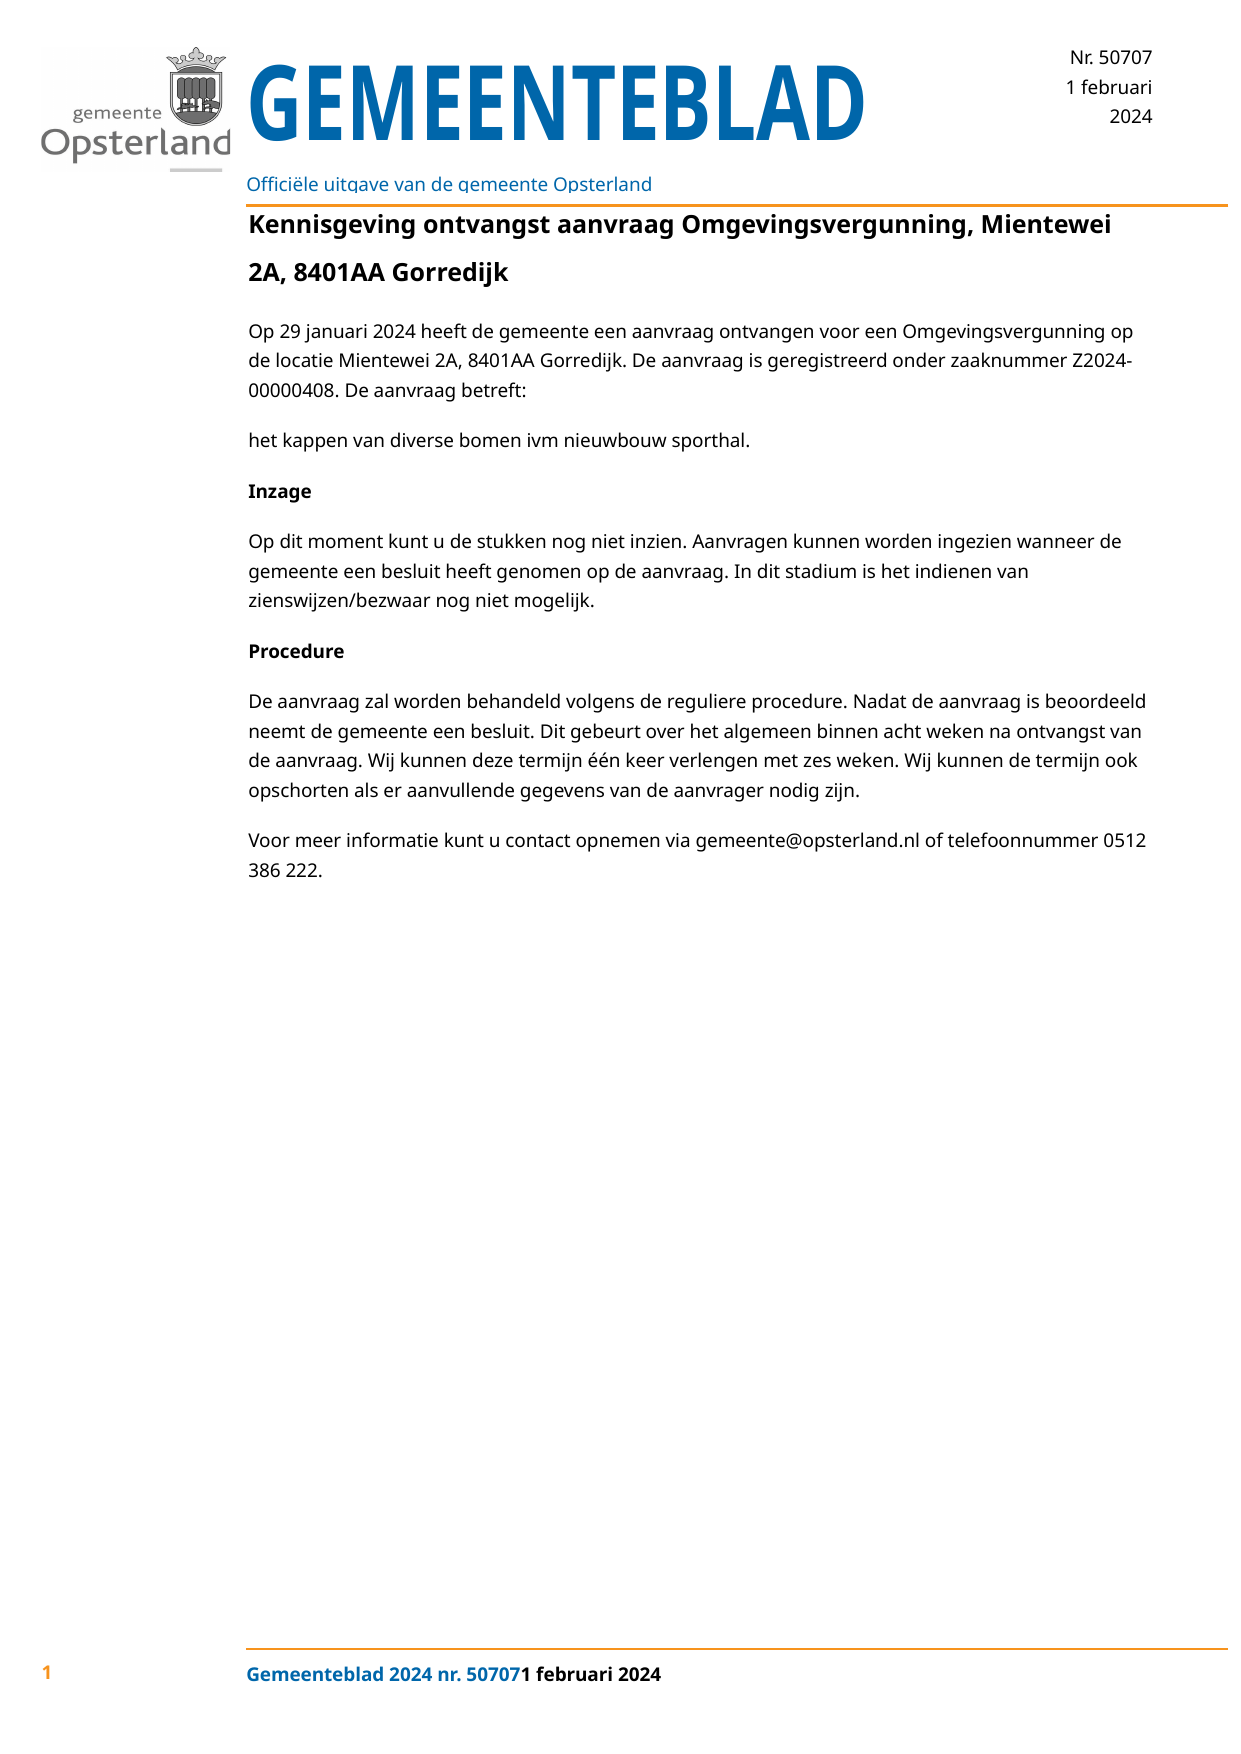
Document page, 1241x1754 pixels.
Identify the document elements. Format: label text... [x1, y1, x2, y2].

text Voor meer informatie kunt u contact opnemen via gemeente@opsterland.nl of telefoonnummer 0512 386 222. [248, 827, 1152, 883]
text De aanvraag zal worden behandeld volgens de reguliere procedure. Nadat de aanvraag is beoordeeld neemt de gemeente een besluit. Dit gebeurt over het algemeen binnen acht weken na ontvangst van de aanvraag. Wij kunnen deze termijn één keer verlengen met zes weken. Wij kunnen de termijn ook opschorten als er aanvullende gegevens van de aanvrager nodig zijn. [248, 688, 1152, 803]
text Op dit moment kunt u de stukken nog niet inzien. Aanvragen kunnen worden ingezien wanneer de gemeente een besluit heeft genomen op de aanvraag. In dit stadium is het indienen van zienswijzen/bezwaar nog niet mogelijk. [248, 528, 1152, 613]
text Inzage [248, 478, 1152, 504]
text Procedure [248, 638, 1152, 664]
text het kappen van diverse bomen ivm nieuwbouw sporthal. [248, 427, 1152, 453]
text Op 29 januari 2024 heeft de gemeente een aanvraag ontvangen voor een Omgevingsvergunning op de locatie Mientewei 2A, 8401AA Gorredijk. De aanvraag is geregistreerd onder zaaknummer Z2024-00000408. De aanvraag betreft: [248, 318, 1152, 403]
picture [41, 47, 231, 172]
text Kennisgeving ontvangst aanvraag Omgevingsvergunning, Mientewei 2A, 8401AA Gorredijk [248, 207, 1152, 288]
